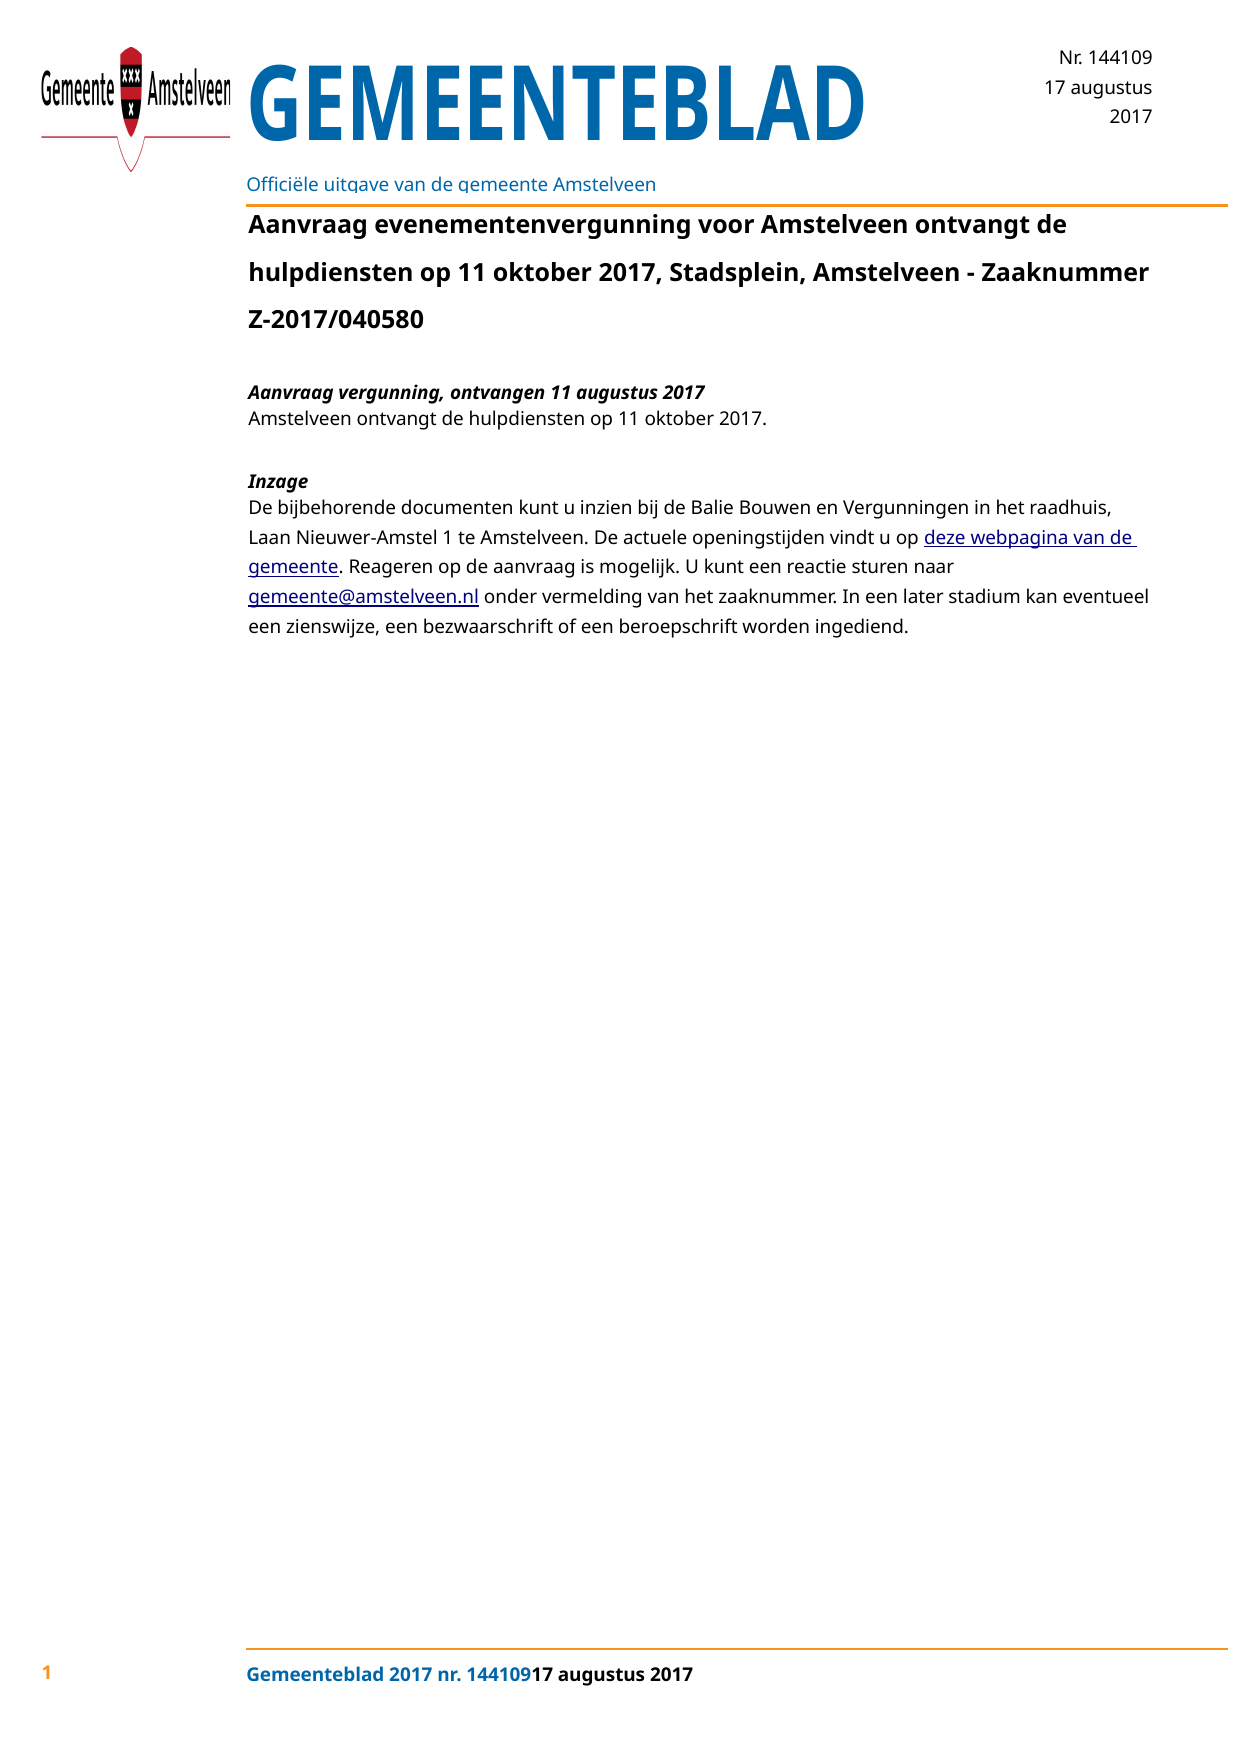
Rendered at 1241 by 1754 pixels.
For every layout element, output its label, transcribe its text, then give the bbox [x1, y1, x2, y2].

text De bijbehorende documenten kunt u inzien bij de Balie Bouwen en Vergunningen in het raadhuis, Laan Nieuwer-Amstel 1 te Amstelveen. De actuele openingstijden vindt u op deze webpagina van de gemeente. Reageren op de aanvraag is mogelijk. U kunt een reactie sturen naar gemeente@amstelveen.nl onder vermelding van het zaaknummer. In een later stadium kan eventueel een zienswijze, een bezwaarschrift of een beroepschrift worden ingediend. [248, 494, 1152, 638]
text Inzage [248, 469, 1152, 494]
text Amstelveen ontvangt de hulpdiensten op 11 oktober 2017. [248, 405, 1152, 431]
picture [41, 47, 231, 172]
text Aanvraag evenementenvergunning voor Amstelveen ontvangt de hulpdiensten op 11 oktober 2017, Stadsplein, Amstelveen - Zaaknummer Z-2017/040580 [248, 207, 1152, 336]
text Aanvraag vergunning, ontvangen 11 augustus 2017 [248, 379, 1152, 405]
